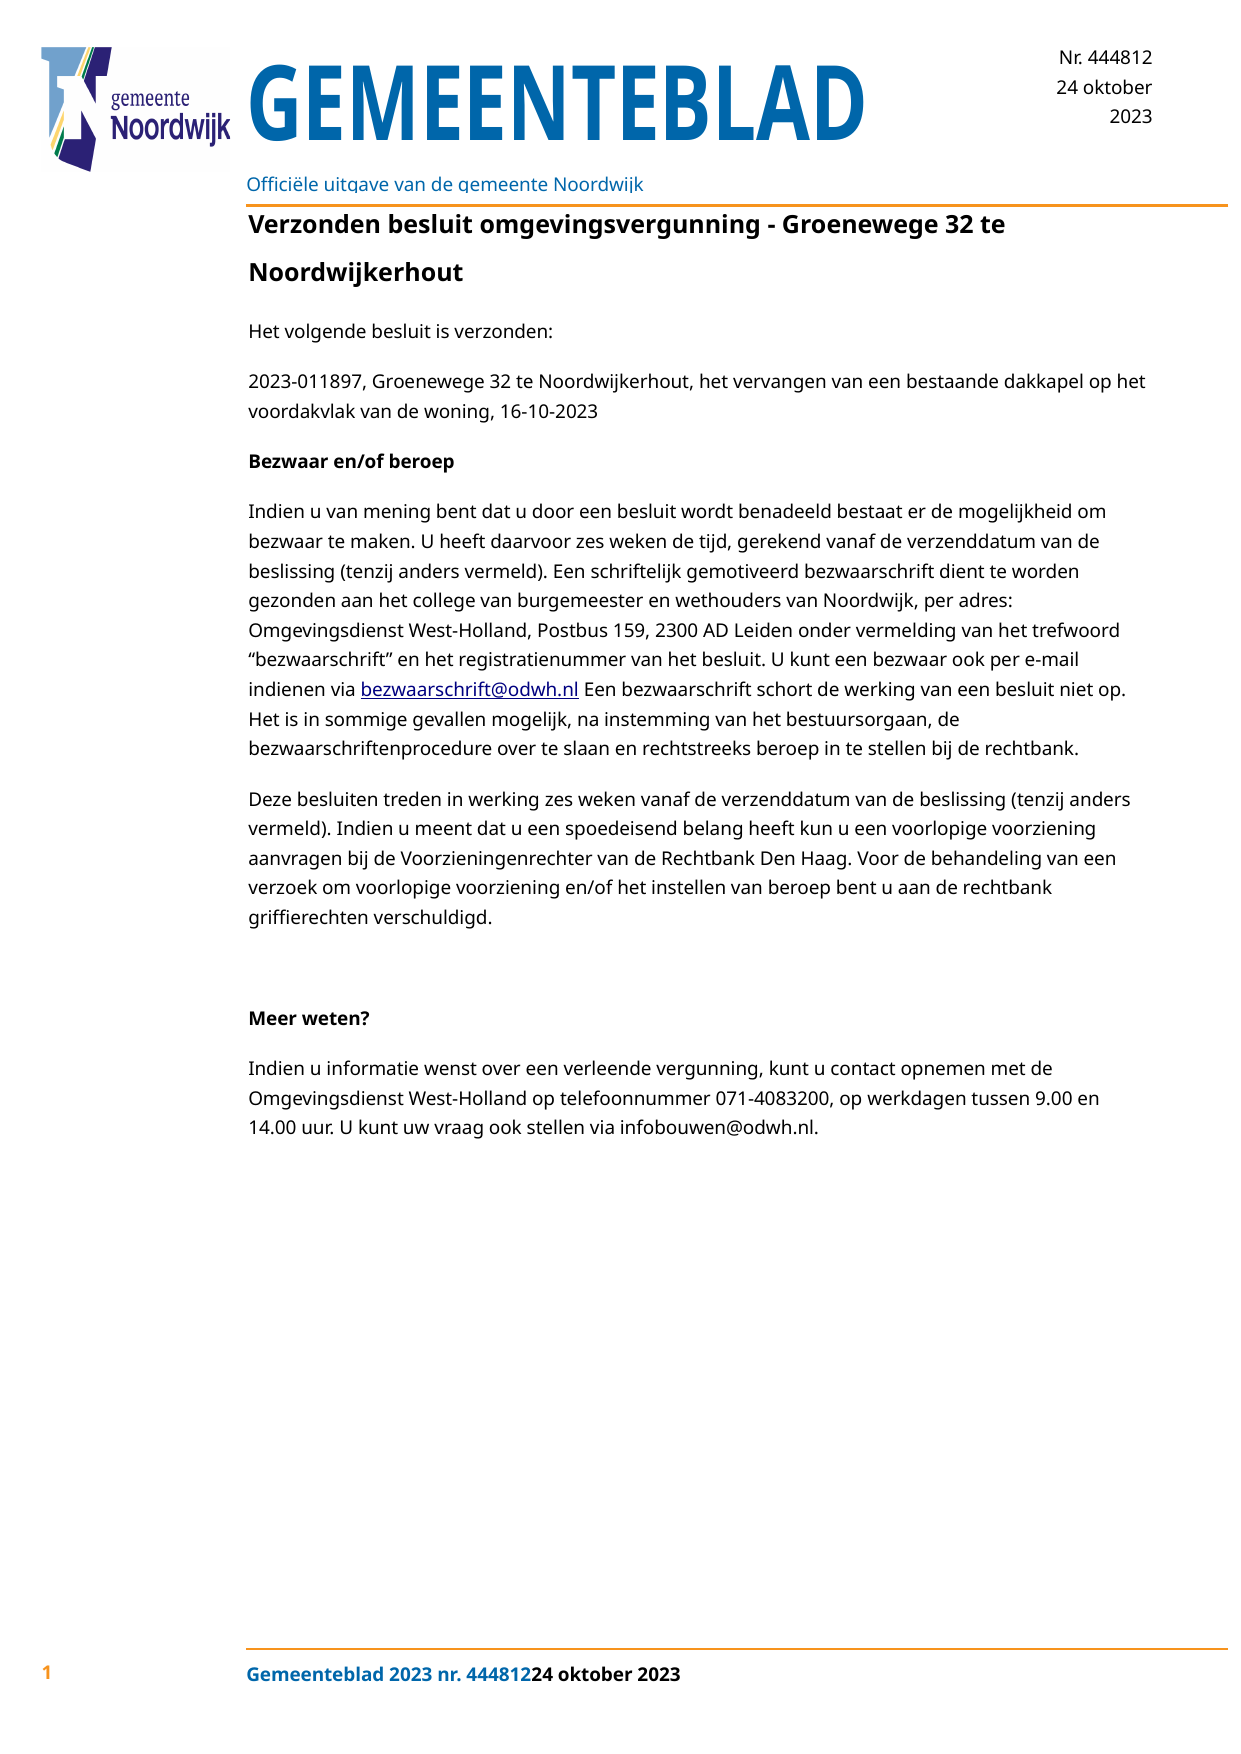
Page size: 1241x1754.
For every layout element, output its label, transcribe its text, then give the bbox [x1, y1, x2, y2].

text 2023-011897, Groenewege 32 te Noordwijkerhout, het vervangen van een bestaande dakkapel op het voordakvlak van de woning, 16-10-2023 [248, 368, 1152, 424]
text Het volgende besluit is verzonden: [248, 318, 1152, 344]
text Indien u van mening bent dat u door een besluit wordt benadeeld bestaat er de mogelijkheid om bezwaar te maken. U heeft daarvoor zes weken de tijd, gerekend vanaf de verzenddatum van de beslissing (tenzij anders vermeld). Een schriftelijk gemotiveerd bezwaarschrift dient te worden gezonden aan het college van burgemeester en wethouders van Noordwijk, per adres: Omgevingsdienst West-Holland, Postbus 159, 2300 AD Leiden onder vermelding van het trefwoord “bezwaarschrift” en het registratienummer van het besluit. U kunt een bezwaar ook per e-mail indienen via bezwaarschrift@odwh.nl Een bezwaarschrift schort de werking van een besluit niet op. Het is in sommige gevallen mogelijk, na instemming van het bestuursorgaan, de bezwaarschriftenprocedure over te slaan en rechtstreeks beroep in te stellen bij de rechtbank. [248, 499, 1152, 761]
picture [41, 47, 231, 172]
text Verzonden besluit omgevingsvergunning - Groenewege 32 te Noordwijkerhout [248, 207, 1152, 288]
text Indien u informatie wenst over een verleende vergunning, kunt u contact opnemen met de Omgevingsdienst West-Holland op telefoonnummer 071-4083200, op werkdagen tussen 9.00 en 14.00 uur. U kunt uw vraag ook stellen via infobouwen@odwh.nl. [248, 1055, 1152, 1140]
text Deze besluiten treden in werking zes weken vanaf de verzenddatum van de beslissing (tenzij anders vermeld). Indien u meent dat u een spoedeisend belang heeft kun u een voorlopige voorziening aanvragen bij de Voorzieningenrechter van de Rechtbank Den Haag. Voor de behandeling van een verzoek om voorlopige voorziening en/of het instellen van beroep bent u aan de rechtbank griffierechten verschuldigd. [248, 786, 1152, 930]
text Meer weten? [248, 1005, 1152, 1031]
text Bezwaar en/of beroep [248, 448, 1152, 474]
